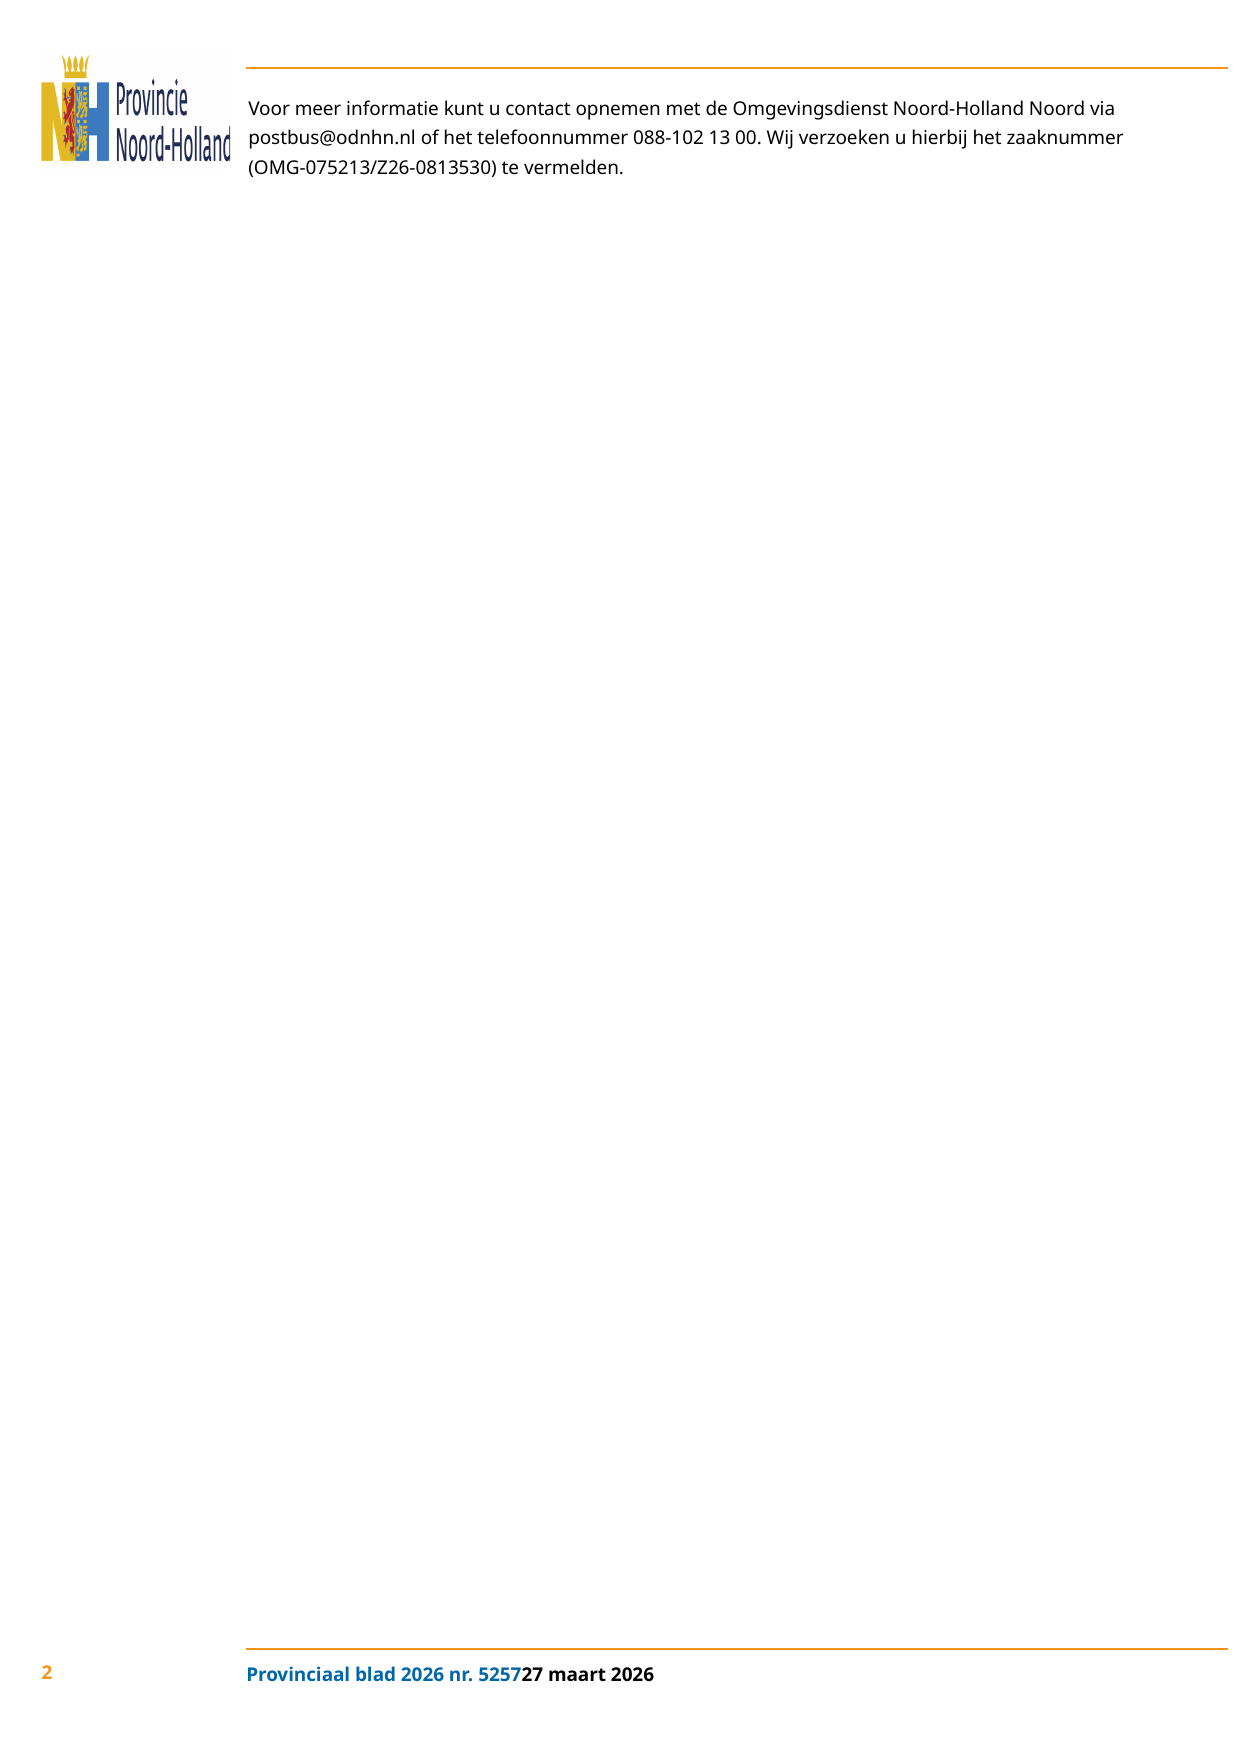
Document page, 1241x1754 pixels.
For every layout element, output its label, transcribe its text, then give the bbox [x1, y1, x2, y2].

picture [41, 47, 231, 172]
text Voor meer informatie kunt u contact opnemen met de Omgevingsdienst Noord-Holland Noord via postbus@odnhn.nl of het telefoonnummer 088-102 13 00. Wij verzoeken u hierbij het zaaknummer (OMG-075213/Z26-0813530) te vermelden. [248, 95, 1152, 180]
